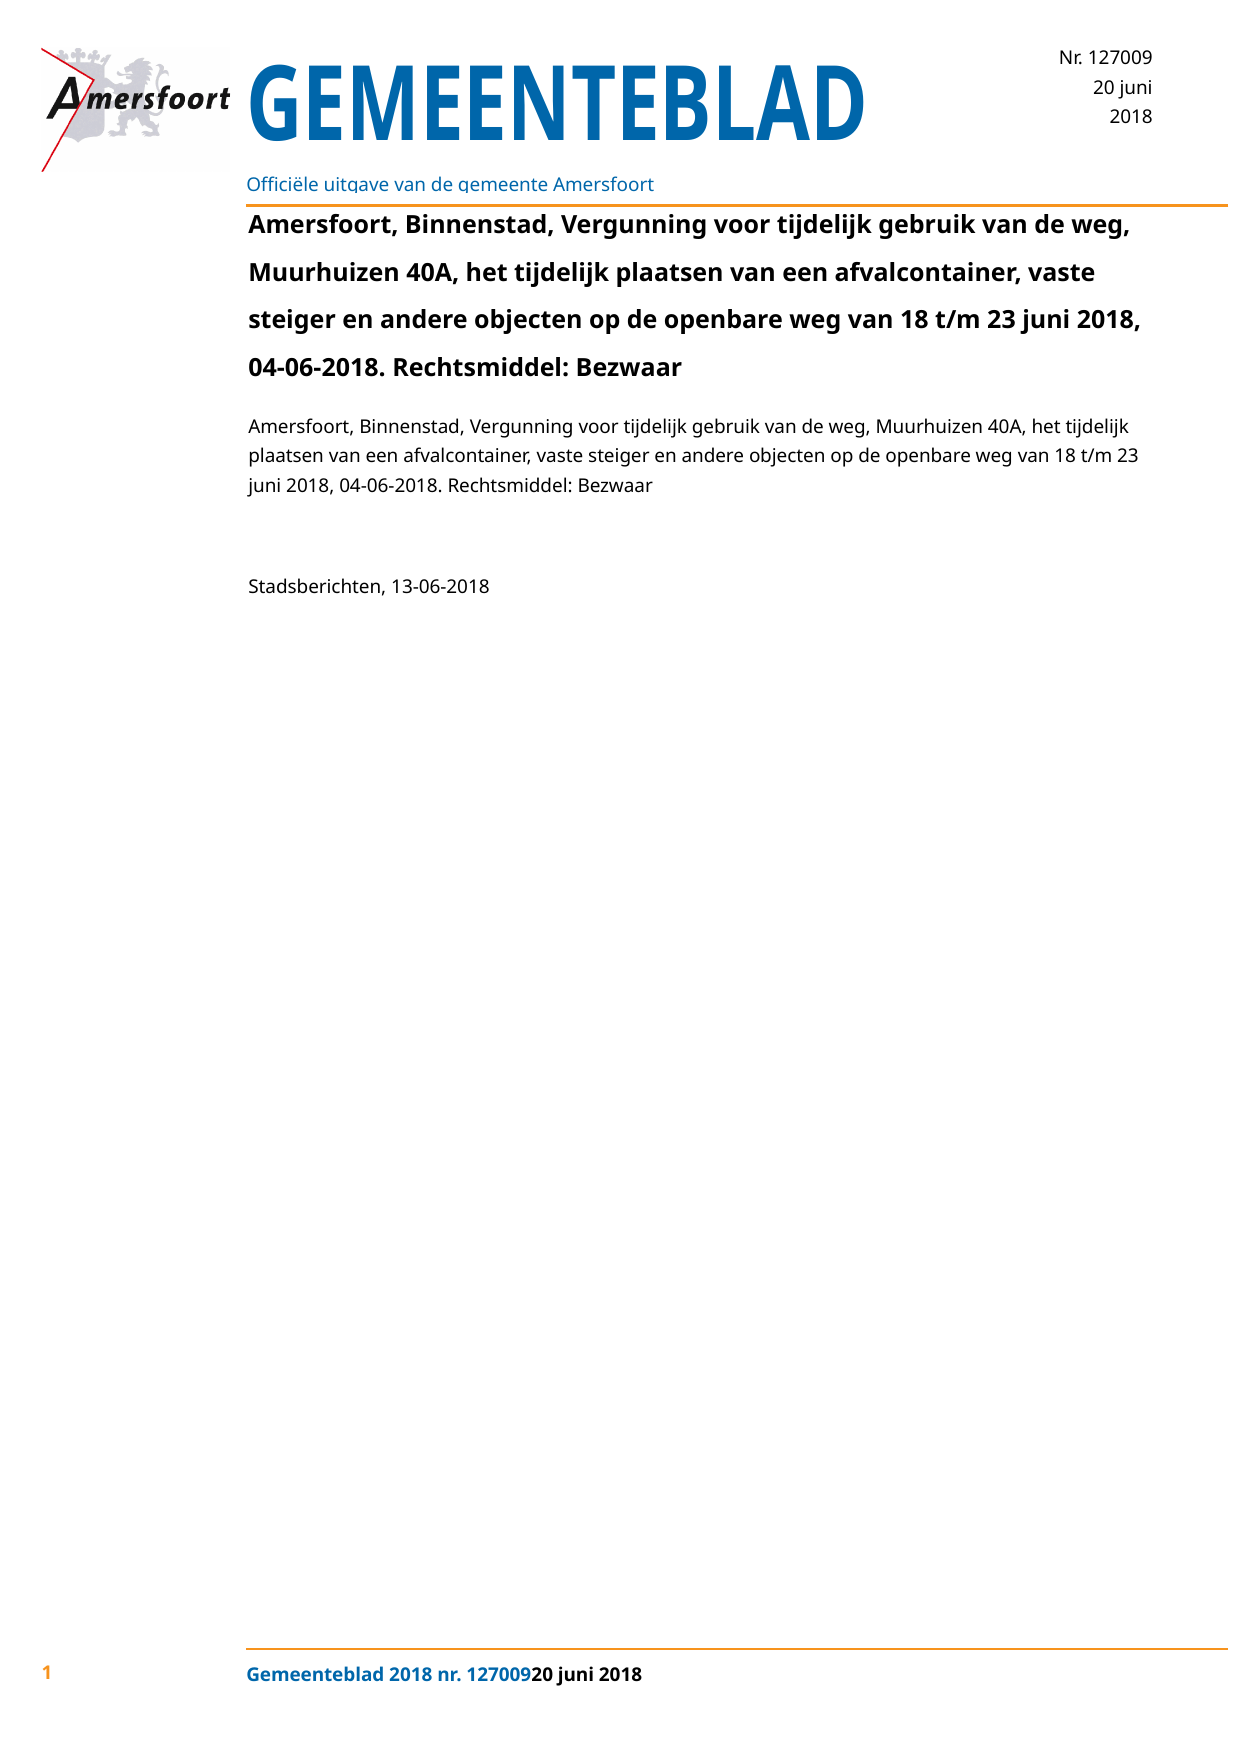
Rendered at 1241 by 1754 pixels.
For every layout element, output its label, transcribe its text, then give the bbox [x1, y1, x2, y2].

text Amersfoort, Binnenstad, Vergunning voor tijdelijk gebruik van de weg, Muurhuizen 40A, het tijdelijk plaatsen van een afvalcontainer, vaste steiger en andere objecten op de openbare weg van 18 t/m 23 juni 2018, 04-06-2018. Rechtsmiddel: Bezwaar [248, 413, 1152, 498]
text Stadsberichten, 13-06-2018 [248, 573, 1152, 599]
picture [41, 47, 231, 172]
text Amersfoort, Binnenstad, Vergunning voor tijdelijk gebruik van de weg, Muurhuizen 40A, het tijdelijk plaatsen van een afvalcontainer, vaste steiger en andere objecten op de openbare weg van 18 t/m 23 juni 2018, 04-06-2018. Rechtsmiddel: Bezwaar [248, 207, 1152, 384]
